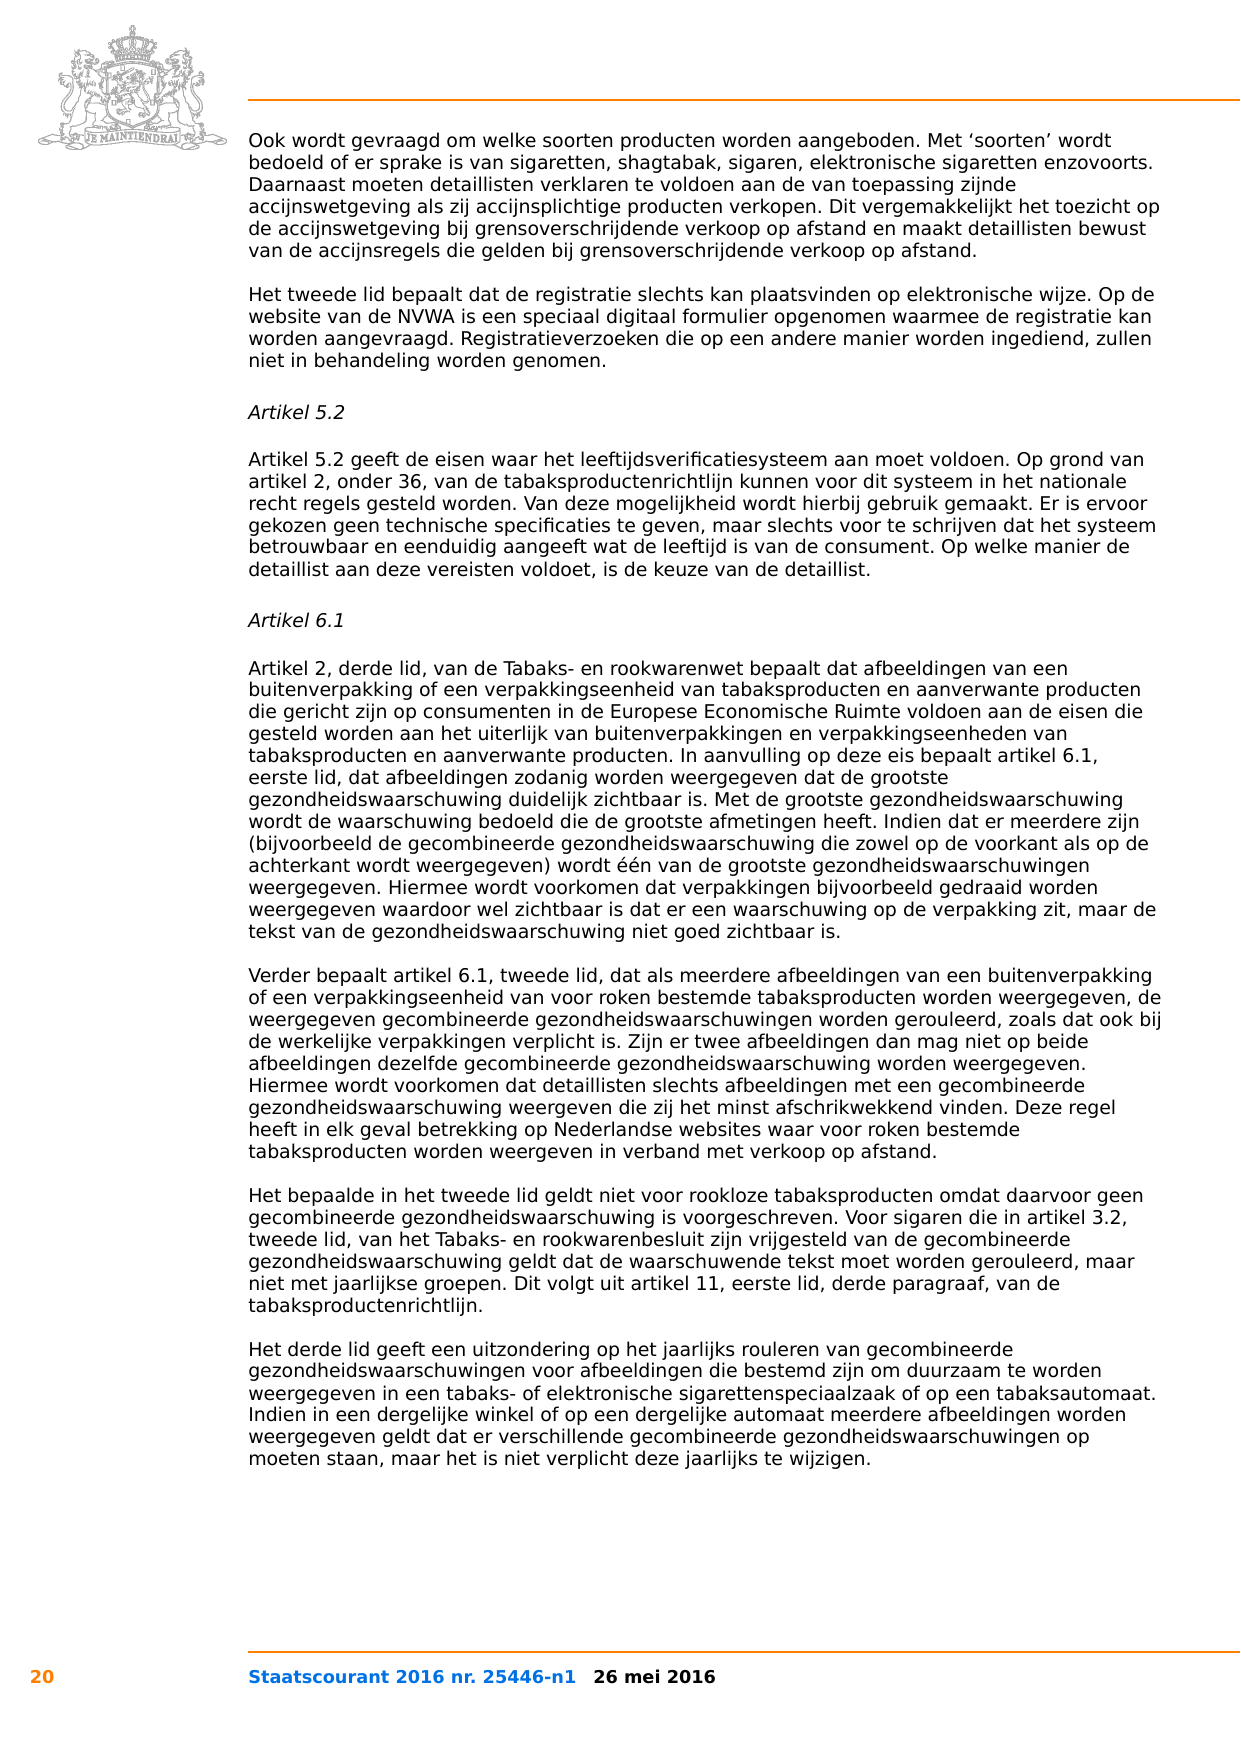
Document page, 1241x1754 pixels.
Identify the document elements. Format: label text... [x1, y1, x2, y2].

text Ook wordt gevraagd om welke soorten producten worden aangeboden. Met ‘soorten’ wordt bedoeld of er sprake is van sigaretten, shagtabak, sigaren, elektronische sigaretten enzovoorts. Daarnaast moeten detaillisten verklaren te voldoen aan de van toepassing zijnde accijnswetgeving als zij accijnsplichtige producten verkopen. Dit vergemakkelijkt het toezicht op de accijnswetgeving bij grensoverschrijdende verkoop op afstand en maakt detaillisten bewust van de accijnsregels die gelden bij grensoverschrijdende verkoop op afstand. [248, 130, 1163, 262]
text Het derde lid geeft een uitzondering op het jaarlijks rouleren van gecombineerde gezondheidswaarschuwingen voor afbeeldingen die bestemd zijn om duurzaam te worden weergegeven in een tabaks- of elektronische sigarettenspeciaalzaak of op een tabaksautomaat. Indien in een dergelijke winkel of op een dergelijke automaat meerdere afbeeldingen worden weergegeven geldt dat er verschillende gecombineerde gezondheidswaarschuwingen op moeten staan, maar het is niet verplicht deze jaarlijks te wijzigen. [248, 1338, 1163, 1470]
text Verder bepaalt artikel 6.1, tweede lid, dat als meerdere afbeeldingen van een buitenverpakking of een verpakkingseenheid van voor roken bestemde tabaksproducten worden weergegeven, de weergegeven gecombineerde gezondheidswaarschuwingen worden gerouleerd, zoals dat ook bij de werkelijke verpakkingen verplicht is. Zijn er twee afbeeldingen dan mag niet op beide afbeeldingen dezelfde gecombineerde gezondheidswaarschuwing worden weergegeven. Hiermee wordt voorkomen dat detaillisten slechts afbeeldingen met een gecombineerde gezondheidswaarschuwing weergeven die zij het minst afschrikwekkend vinden. Deze regel heeft in elk geval betrekking op Nederlandse websites waar voor roken bestemde tabaksproducten worden weergeven in verband met verkoop op afstand. [248, 965, 1163, 1163]
text Artikel 2, derde lid, van de Tabaks- en rookwarenwet bepaalt dat afbeeldingen van een buitenverpakking of een verpakkingseenheid van tabaksproducten en aanverwante producten die gericht zijn op consumenten in de Europese Economische Ruimte voldoen aan de eisen die gesteld worden aan het uiterlijk van buitenverpakkingen en verpakkingseenheden van tabaksproducten en aanverwante producten. In aanvulling op deze eis bepaalt artikel 6.1, eerste lid, dat afbeeldingen zodanig worden weergegeven dat de grootste gezondheidswaarschuwing duidelijk zichtbaar is. Met de grootste gezondheidswaarschuwing wordt de waarschuwing bedoeld die de grootste afmetingen heeft. Indien dat er meerdere zijn (bijvoorbeeld de gecombineerde gezondheidswaarschuwing die zowel op de voorkant als op de achterkant wordt weergegeven) wordt één van de grootste gezondheidswaarschuwingen weergegeven. Hiermee wordt voorkomen dat verpakkingen bijvoorbeeld gedraaid worden weergegeven waardoor wel zichtbaar is dat er een waarschuwing op de verpakking zit, maar de tekst van de gezondheidswaarschuwing niet goed zichtbaar is. [248, 657, 1163, 943]
text Het tweede lid bepaalt dat de registratie slechts kan plaatsvinden op elektronische wijze. Op de website van de NVWA is een speciaal digitaal formulier opgenomen waarmee de registratie kan worden aangevraagd. Registratieverzoeken die op een andere manier worden ingediend, zullen niet in behandeling worden genomen. [248, 284, 1163, 372]
text Artikel 5.2 geeft de eisen waar het leeftijdsverificatiesysteem aan moet voldoen. Op grond van artikel 2, onder 36, van de tabaksproductenrichtlijn kunnen voor dit systeem in het nationale recht regels gesteld worden. Van deze mogelijkheid wordt hierbij gebruik gemaakt. Er is ervoor gekozen geen technische specificaties te geven, maar slechts voor te schrijven dat het systeem betrouwbaar en eenduidig aangeeft wat de leeftijd is van de consument. Op welke manier de detaillist aan deze vereisten voldoet, is de keuze van de detaillist. [248, 448, 1163, 580]
subtitle Artikel 5.2 [248, 402, 1163, 423]
text Het bepaalde in het tweede lid geldt niet voor rookloze tabaksproducten omdat daarvoor geen gecombineerde gezondheidswaarschuwing is voorgeschreven. Voor sigaren die in artikel 3.2, tweede lid, van het Tabaks- en rookwarenbesluit zijn vrijgesteld van de gecombineerde gezondheidswaarschuwing geldt dat de waarschuwende tekst moet worden gerouleerd, maar niet met jaarlijkse groepen. Dit volgt uit artikel 11, eerste lid, derde paragraaf, van de tabaksproductenrichtlijn. [248, 1185, 1163, 1317]
picture [38, 25, 227, 150]
subtitle Artikel 6.1 [248, 610, 1163, 632]
